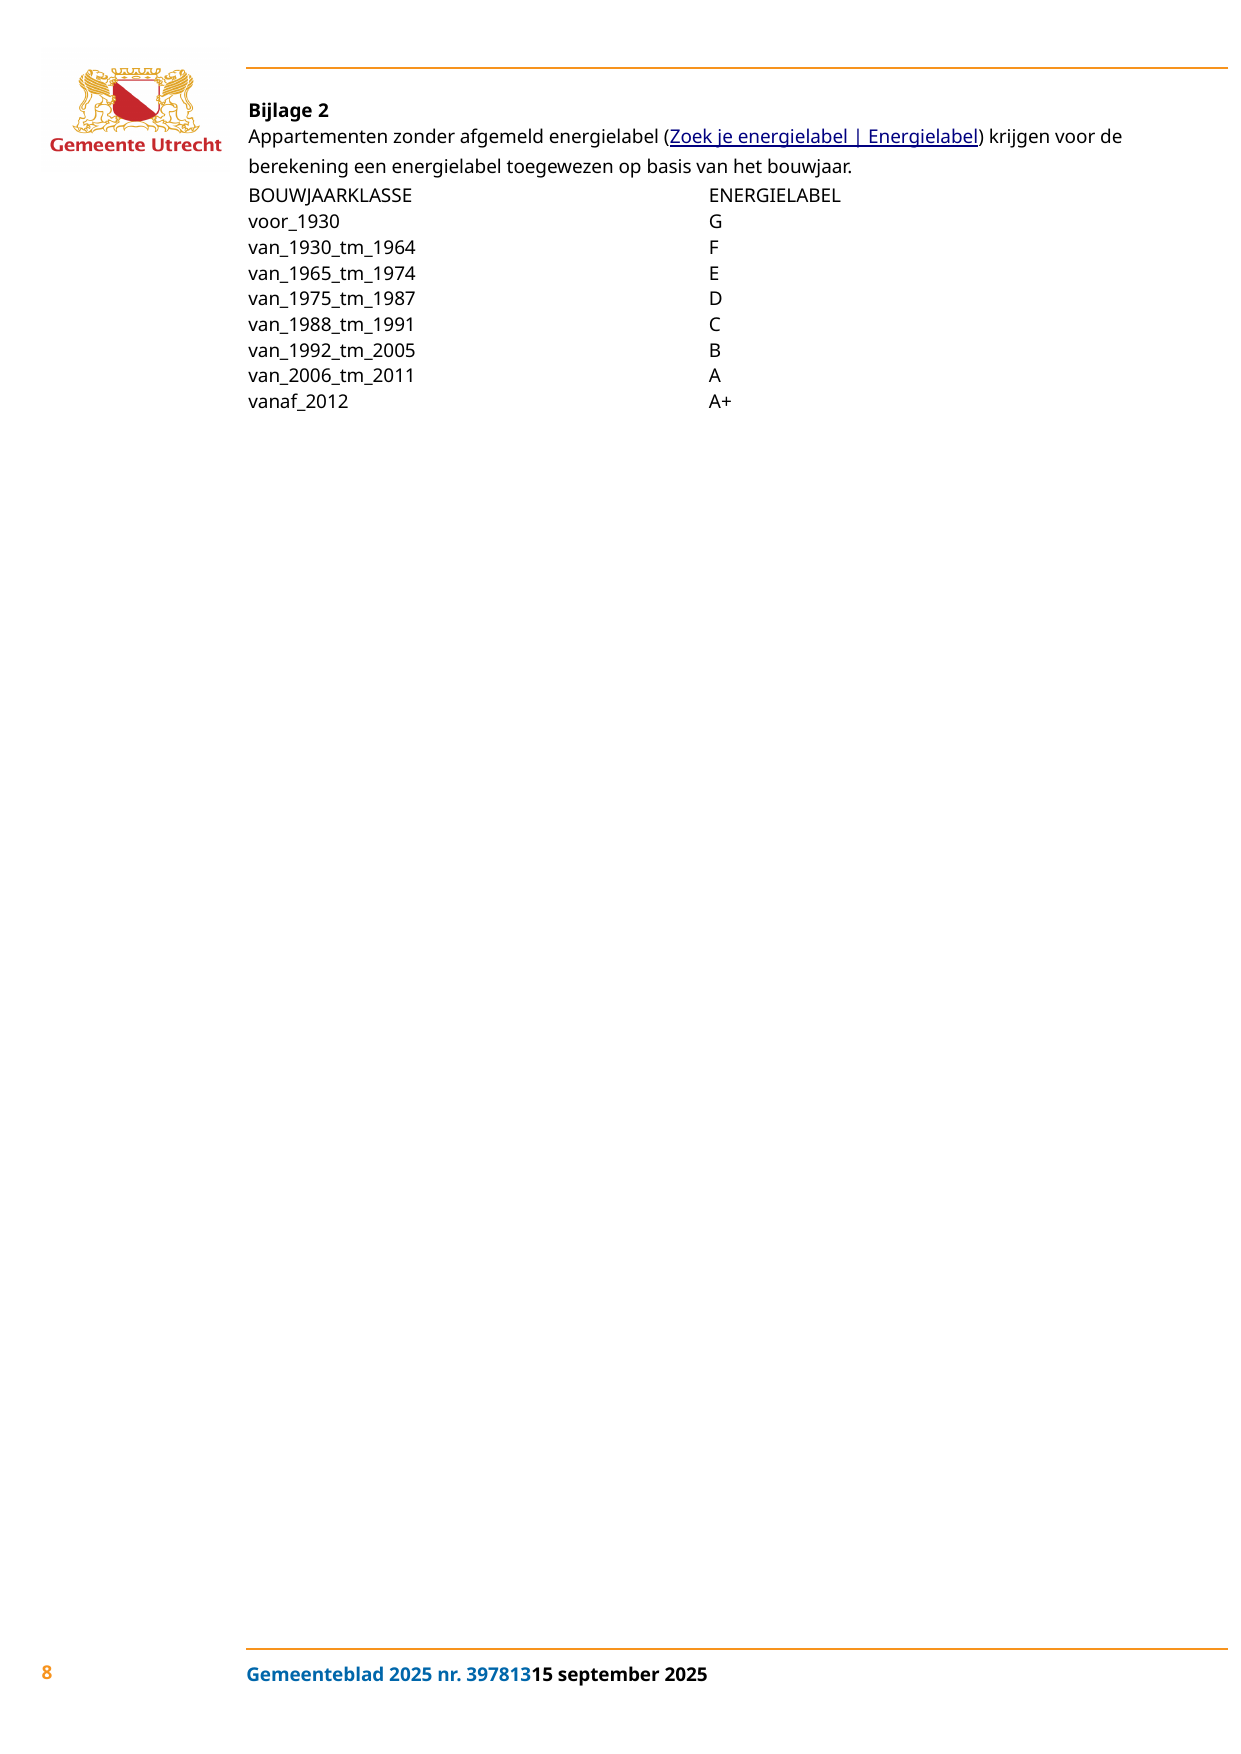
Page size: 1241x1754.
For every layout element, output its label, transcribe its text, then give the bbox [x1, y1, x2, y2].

table_cell van_1988_tm_1991 [248, 311, 709, 337]
table_cell E [709, 260, 1152, 286]
picture [41, 47, 231, 172]
table_cell F [709, 234, 1152, 260]
table_cell B [709, 337, 1152, 363]
table_cell van_2006_tm_2011 [248, 363, 709, 388]
table_cell van_1965_tm_1974 [248, 260, 709, 286]
table_cell van_1975_tm_1987 [248, 286, 709, 311]
table_header BOUWJAARKLASSE [248, 183, 709, 208]
text Appartementen zonder afgemeld energielabel (Zoek je energielabel | Energielabel) krijgen voor de berekening een energielabel toegewezen op basis van het bouwjaar. [248, 123, 1152, 179]
table_cell C [709, 311, 1152, 337]
table_cell A [709, 363, 1152, 388]
table_cell D [709, 286, 1152, 311]
table_cell G [709, 208, 1152, 234]
text Bijlage 2 [248, 95, 1152, 123]
table_header ENERGIELABEL [709, 183, 1152, 208]
table_cell A+ [709, 389, 1152, 414]
table_cell vanaf_2012 [248, 389, 709, 414]
table_cell van_1992_tm_2005 [248, 337, 709, 363]
table_cell van_1930_tm_1964 [248, 234, 709, 260]
table_cell voor_1930 [248, 208, 709, 234]
